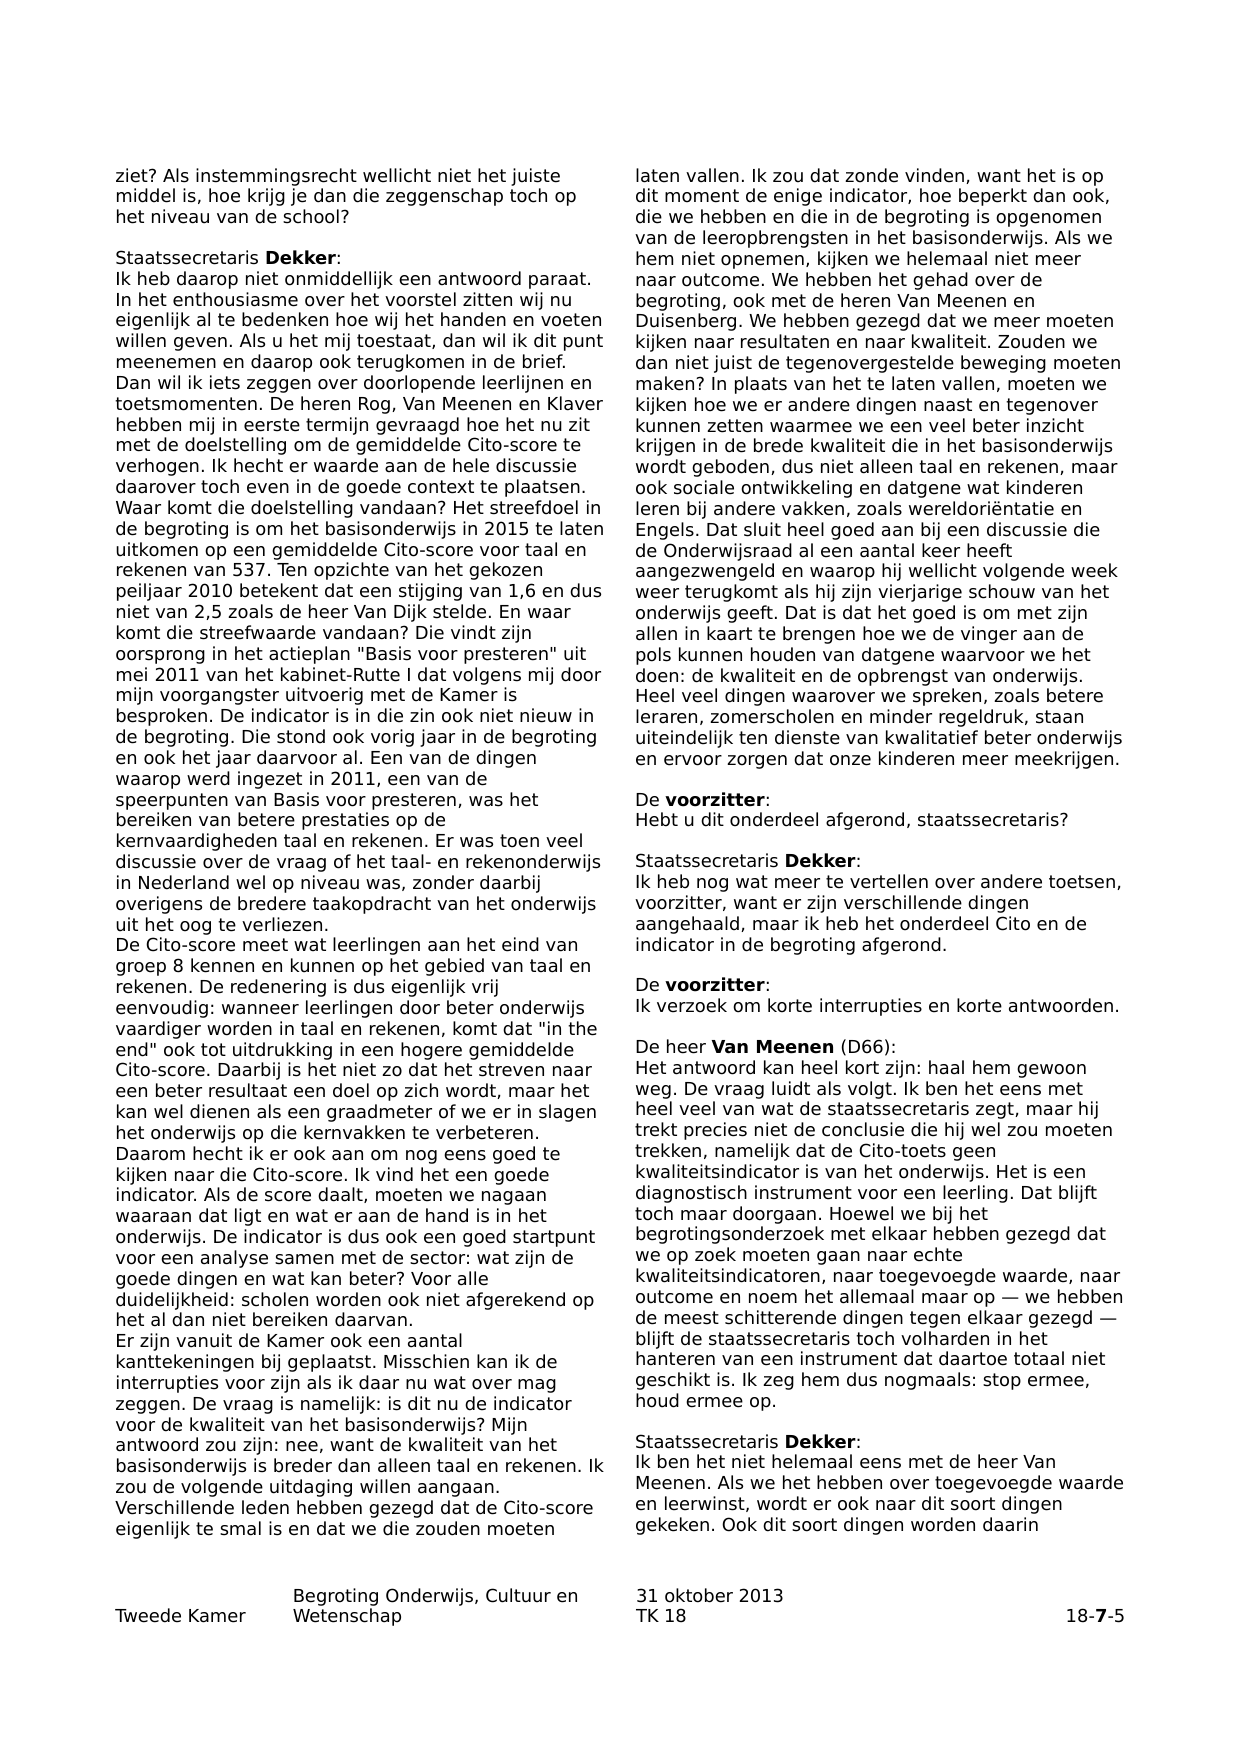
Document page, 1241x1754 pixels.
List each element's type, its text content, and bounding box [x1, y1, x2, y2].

text Ik ben het niet helemaal eens met de heer Van Meenen. Als we het hebben over toegevoegde waarde en leerwinst, wordt er ook naar dit soort dingen gekeken. Ook dit soort dingen worden daarin [635, 1452, 1125, 1536]
text Dan wil ik iets zeggen over doorlopende leerlijnen en toetsmomenten. De heren Rog, Van Meenen en Klaver hebben mij in eerste termijn gevraagd hoe het nu zit met de doelstelling om de gemiddelde Cito-score te verhogen. Ik hecht er waarde aan de hele discussie daarover toch even in de goede context te plaatsen. Waar komt die doelstelling vandaan? Het streefdoel in de begroting is om het basisonderwijs in 2015 te laten uitkomen op een gemiddelde Cito-score voor taal en rekenen van 537. Ten opzichte van het gekozen peiljaar 2010 betekent dat een stijging van 1,6 en dus niet van 2,5 zoals de heer Van Dijk stelde. En waar komt die streefwaarde vandaan? Die vindt zijn oorsprong in het actieplan "Basis voor presteren" uit mei 2011 van het kabinet-Rutte I dat volgens mij door mijn voorgangster uitvoerig met de Kamer is besproken. De indicator is in die zin ook niet nieuw in de begroting. Die stond ook vorig jaar in de begroting en ook het jaar daarvoor al. Een van de dingen waarop werd ingezet in 2011, een van de speerpunten van Basis voor presteren, was het bereiken van betere prestaties op de kernvaardigheden taal en rekenen. Er was toen veel discussie over de vraag of het taal- en rekenonderwijs in Nederland wel op niveau was, zonder daarbij overigens de bredere taakopdracht van het onderwijs uit het oog te verliezen. [115, 373, 605, 935]
text Ik verzoek om korte interrupties en korte antwoorden. [635, 996, 1125, 1017]
text De heer Van Meenen (D66): [635, 1037, 1125, 1057]
text Het antwoord kan heel kort zijn: haal hem gewoon weg. De vraag luidt als volgt. Ik ben het eens met heel veel van wat de staatssecretaris zegt, maar hij trekt precies niet de conclusie die hij wel zou moeten trekken, namelijk dat de Cito-toets geen kwaliteitsindicator is van het onderwijs. Het is een diagnostisch instrument voor een leerling. Dat blijft toch maar doorgaan. Hoewel we bij het begrotingsonderzoek met elkaar hebben gezegd dat we op zoek moeten gaan naar echte kwaliteitsindicatoren, naar toegevoegde waarde, naar outcome en noem het allemaal maar op — we hebben de meest schitterende dingen tegen elkaar gezegd — blijft de staatssecretaris toch volharden in het hanteren van een instrument dat daartoe totaal niet geschikt is. Ik zeg hem dus nogmaals: stop ermee, houd ermee op. [635, 1057, 1125, 1412]
text Ik heb nog wat meer te vertellen over andere toetsen, voorzitter, want er zijn verschillende dingen aangehaald, maar ik heb het onderdeel Cito en de indicator in de begroting afgerond. [635, 872, 1125, 955]
text ziet? Als instemmingsrecht wellicht niet het juiste middel is, hoe krijg je dan die zeggenschap toch op het niveau van de school? [115, 165, 605, 228]
text Staatssecretaris Dekker: [115, 248, 605, 268]
text Staatssecretaris Dekker: [635, 851, 1125, 872]
text Staatssecretaris Dekker: [635, 1432, 1125, 1452]
text laten vallen. Ik zou dat zonde vinden, want het is op dit moment de enige indicator, hoe beperkt dan ook, die we hebben en die in de begroting is opgenomen van de leeropbrengsten in het basisonderwijs. Als we hem niet opnemen, kijken we helemaal niet meer naar outcome. We hebben het gehad over de begroting, ook met de heren Van Meenen en Duisenberg. We hebben gezegd dat we meer moeten kijken naar resultaten en naar kwaliteit. Zouden we dan niet juist de tegenovergestelde beweging moeten maken? In plaats van het te laten vallen, moeten we kijken hoe we er andere dingen naast en tegenover kunnen zetten waarmee we een veel beter inzicht krijgen in de brede kwaliteit die in het basisonderwijs wordt geboden, dus niet alleen taal en rekenen, maar ook sociale ontwikkeling en datgene wat kinderen leren bij andere vakken, zoals wereldoriëntatie en Engels. Dat sluit heel goed aan bij een discussie die de Onderwijsraad al een aantal keer heeft aangezwengeld en waarop hij wellicht volgende week weer terugkomt als hij zijn vierjarige schouw van het onderwijs geeft. Dat is dat het goed is om met zijn allen in kaart te brengen hoe we de vinger aan de pols kunnen houden van datgene waarvoor we het doen: de kwaliteit en de opbrengst van onderwijs. Heel veel dingen waarover we spreken, zoals betere leraren, zomerscholen en minder regeldruk, staan uiteindelijk ten dienste van kwalitatief beter onderwijs en ervoor zorgen dat onze kinderen meer meekrijgen. [635, 165, 1125, 769]
text De voorzitter: [635, 975, 1125, 996]
text De voorzitter: [635, 789, 1125, 810]
text Er zijn vanuit de Kamer ook een aantal kanttekeningen bij geplaatst. Misschien kan ik de interrupties voor zijn als ik daar nu wat over mag zeggen. De vraag is namelijk: is dit nu de indicator voor de kwaliteit van het basisonderwijs? Mijn antwoord zou zijn: nee, want de kwaliteit van het basisonderwijs is breder dan alleen taal en rekenen. Ik zou de volgende uitdaging willen aangaan. Verschillende leden hebben gezegd dat de Cito-score eigenlijk te smal is en dat we die zouden moeten [115, 1331, 605, 1539]
text Hebt u dit onderdeel afgerond, staatssecretaris? [635, 810, 1125, 831]
text Ik heb daarop niet onmiddellijk een antwoord paraat. In het enthousiasme over het voorstel zitten wij nu eigenlijk al te bedenken hoe wij het handen en voeten willen geven. Als u het mij toestaat, dan wil ik dit punt meenemen en daarop ook terugkomen in de brief. [115, 268, 605, 373]
text De Cito-score meet wat leerlingen aan het eind van groep 8 kennen en kunnen op het gebied van taal en rekenen. De redenering is dus eigenlijk vrij eenvoudig: wanneer leerlingen door beter onderwijs vaardiger worden in taal en rekenen, komt dat "in the end" ook tot uitdrukking in een hogere gemiddelde Cito-score. Daarbij is het niet zo dat het streven naar een beter resultaat een doel op zich wordt, maar het kan wel dienen als een graadmeter of we er in slagen het onderwijs op die kernvakken te verbeteren. Daarom hecht ik er ook aan om nog eens goed te kijken naar die Cito-score. Ik vind het een goede indicator. Als de score daalt, moeten we nagaan waaraan dat ligt en wat er aan de hand is in het onderwijs. De indicator is dus ook een goed startpunt voor een analyse samen met de sector: wat zijn de goede dingen en wat kan beter? Voor alle duidelijkheid: scholen worden ook niet afgerekend op het al dan niet bereiken daarvan. [115, 935, 605, 1331]
